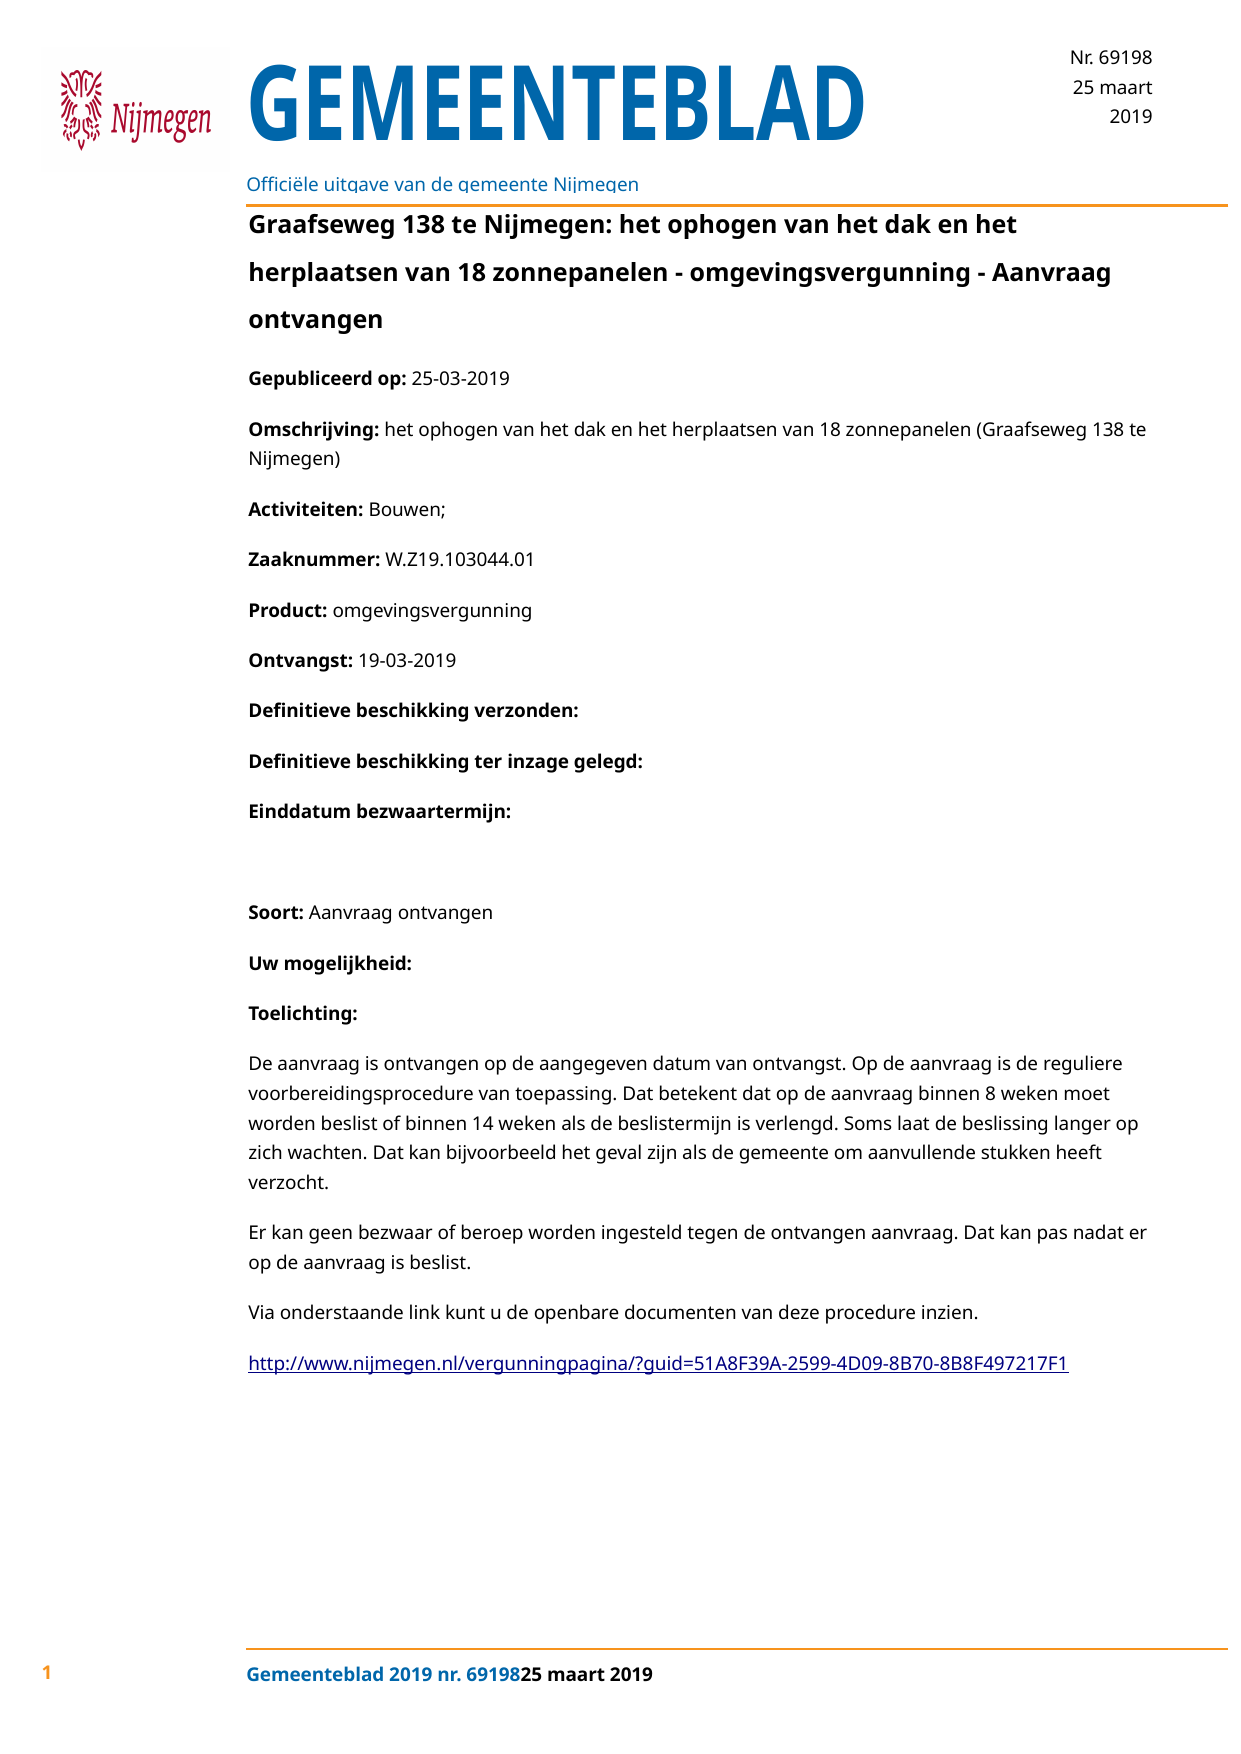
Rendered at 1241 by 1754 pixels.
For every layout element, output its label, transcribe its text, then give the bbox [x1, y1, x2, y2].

text Gepubliceerd op: 25-03-2019 [248, 366, 1152, 391]
text Soort: Aanvraag ontvangen [248, 899, 1152, 925]
text Er kan geen bezwaar of beroep worden ingesteld tegen de ontvangen aanvraag. Dat kan pas nadat er op de aanvraag is beslist. [248, 1219, 1152, 1274]
text Product: omgevingsvergunning [248, 597, 1152, 622]
text Via onderstaande link kunt u de openbare documenten van deze procedure inzien. [248, 1299, 1152, 1325]
text Omschrijving: het ophogen van het dak en het herplaatsen van 18 zonnepanelen (Graafseweg 138 te Nijmegen) [248, 416, 1152, 471]
text Definitieve beschikking verzonden: [248, 698, 1152, 723]
text Ontvangst: 19-03-2019 [248, 647, 1152, 673]
text Graafseweg 138 te Nijmegen: het ophogen van het dak en het herplaatsen van 18 zonnepanelen - omgevingsvergunning - Aanvraag ontvangen [248, 207, 1152, 336]
text De aanvraag is ontvangen op de aangegeven datum van ontvangst. Op de aanvraag is de reguliere voorbereidingsprocedure van toepassing. Dat betekent dat op de aanvraag binnen 8 weken moet worden beslist of binnen 14 weken als de beslistermijn is verlengd. Soms laat de beslissing langer op zich wachten. Dat kan bijvoorbeeld het geval zijn als de gemeente om aanvullende stukken heeft verzocht. [248, 1051, 1152, 1194]
text Zaaknummer: W.Z19.103044.01 [248, 546, 1152, 572]
text Activiteiten: Bouwen; [248, 496, 1152, 522]
text http://www.nijmegen.nl/vergunningpagina/?guid=51A8F39A-2599-4D09-8B70-8B8F497217F1 [248, 1350, 1152, 1375]
picture [41, 47, 231, 172]
text Definitieve beschikking ter inzage gelegd: [248, 748, 1152, 774]
text Toelichting: [248, 1000, 1152, 1026]
text Uw mogelijkheid: [248, 950, 1152, 975]
text Einddatum bezwaartermijn: [248, 798, 1152, 824]
